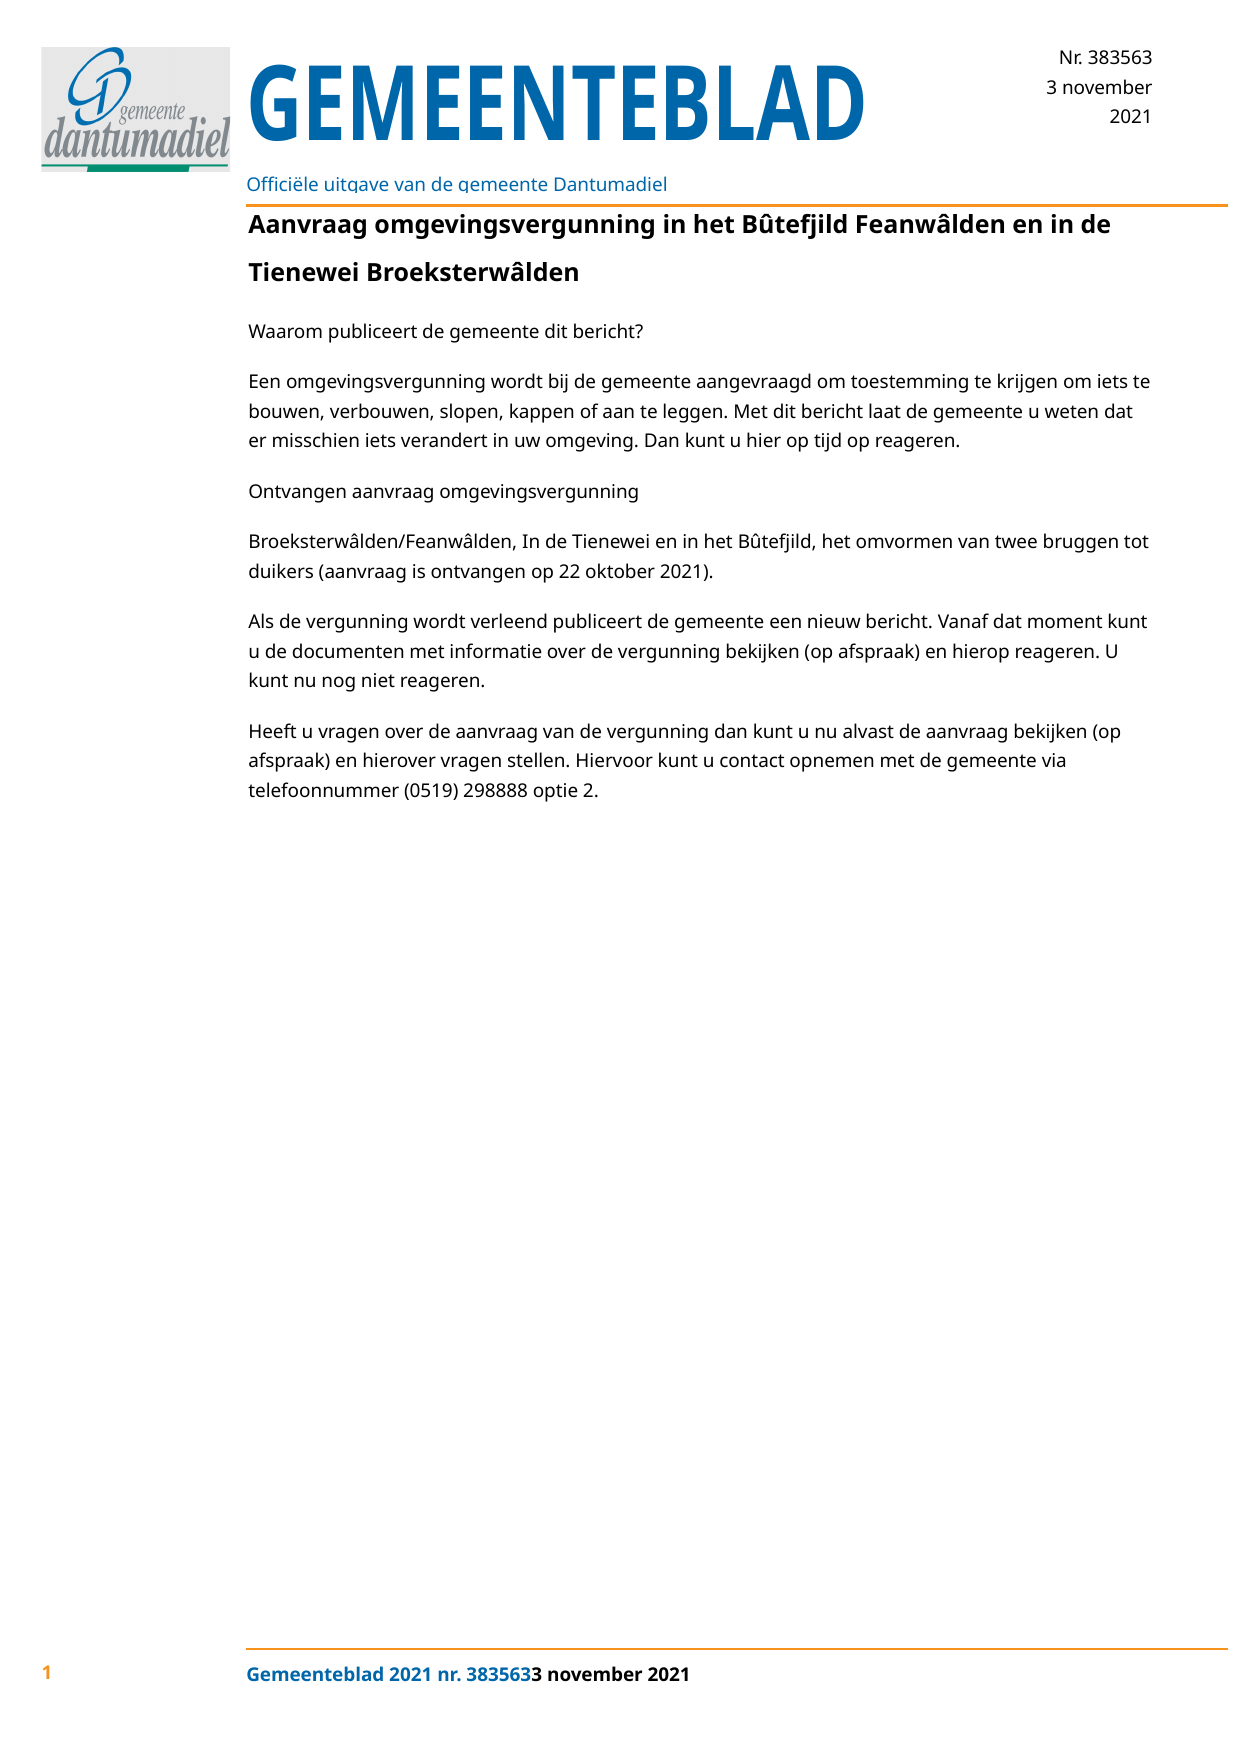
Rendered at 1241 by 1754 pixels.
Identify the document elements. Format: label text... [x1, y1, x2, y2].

picture [41, 47, 231, 172]
text Een omgevingsvergunning wordt bij de gemeente aangevraagd om toestemming te krijgen om iets te bouwen, verbouwen, slopen, kappen of aan te leggen. Met dit bericht laat de gemeente u weten dat er misschien iets verandert in uw omgeving. Dan kunt u hier op tijd op reageren. [248, 368, 1152, 453]
text Als de vergunning wordt verleend publiceert de gemeente een nieuw bericht. Vanaf dat moment kunt u de documenten met informatie over de vergunning bekijken (op afspraak) en hierop reageren. U kunt nu nog niet reageren. [248, 608, 1152, 693]
text Ontvangen aanvraag omgevingsvergunning [248, 478, 1152, 504]
text Heeft u vragen over de aanvraag van de vergunning dan kunt u nu alvast de aanvraag bekijken (op afspraak) en hierover vragen stellen. Hiervoor kunt u contact opnemen met de gemeente via telefoonnummer (0519) 298888 optie 2. [248, 718, 1152, 803]
text Waarom publiceert de gemeente dit bericht? [248, 318, 1152, 344]
text Aanvraag omgevingsvergunning in het Bûtefjild Feanwâlden en in de Tienewei Broeksterwâlden [248, 207, 1152, 288]
text Broeksterwâlden/Feanwâlden, In de Tienewei en in het Bûtefjild, het omvormen van twee bruggen tot duikers (aanvraag is ontvangen op 22 oktober 2021). [248, 528, 1152, 584]
